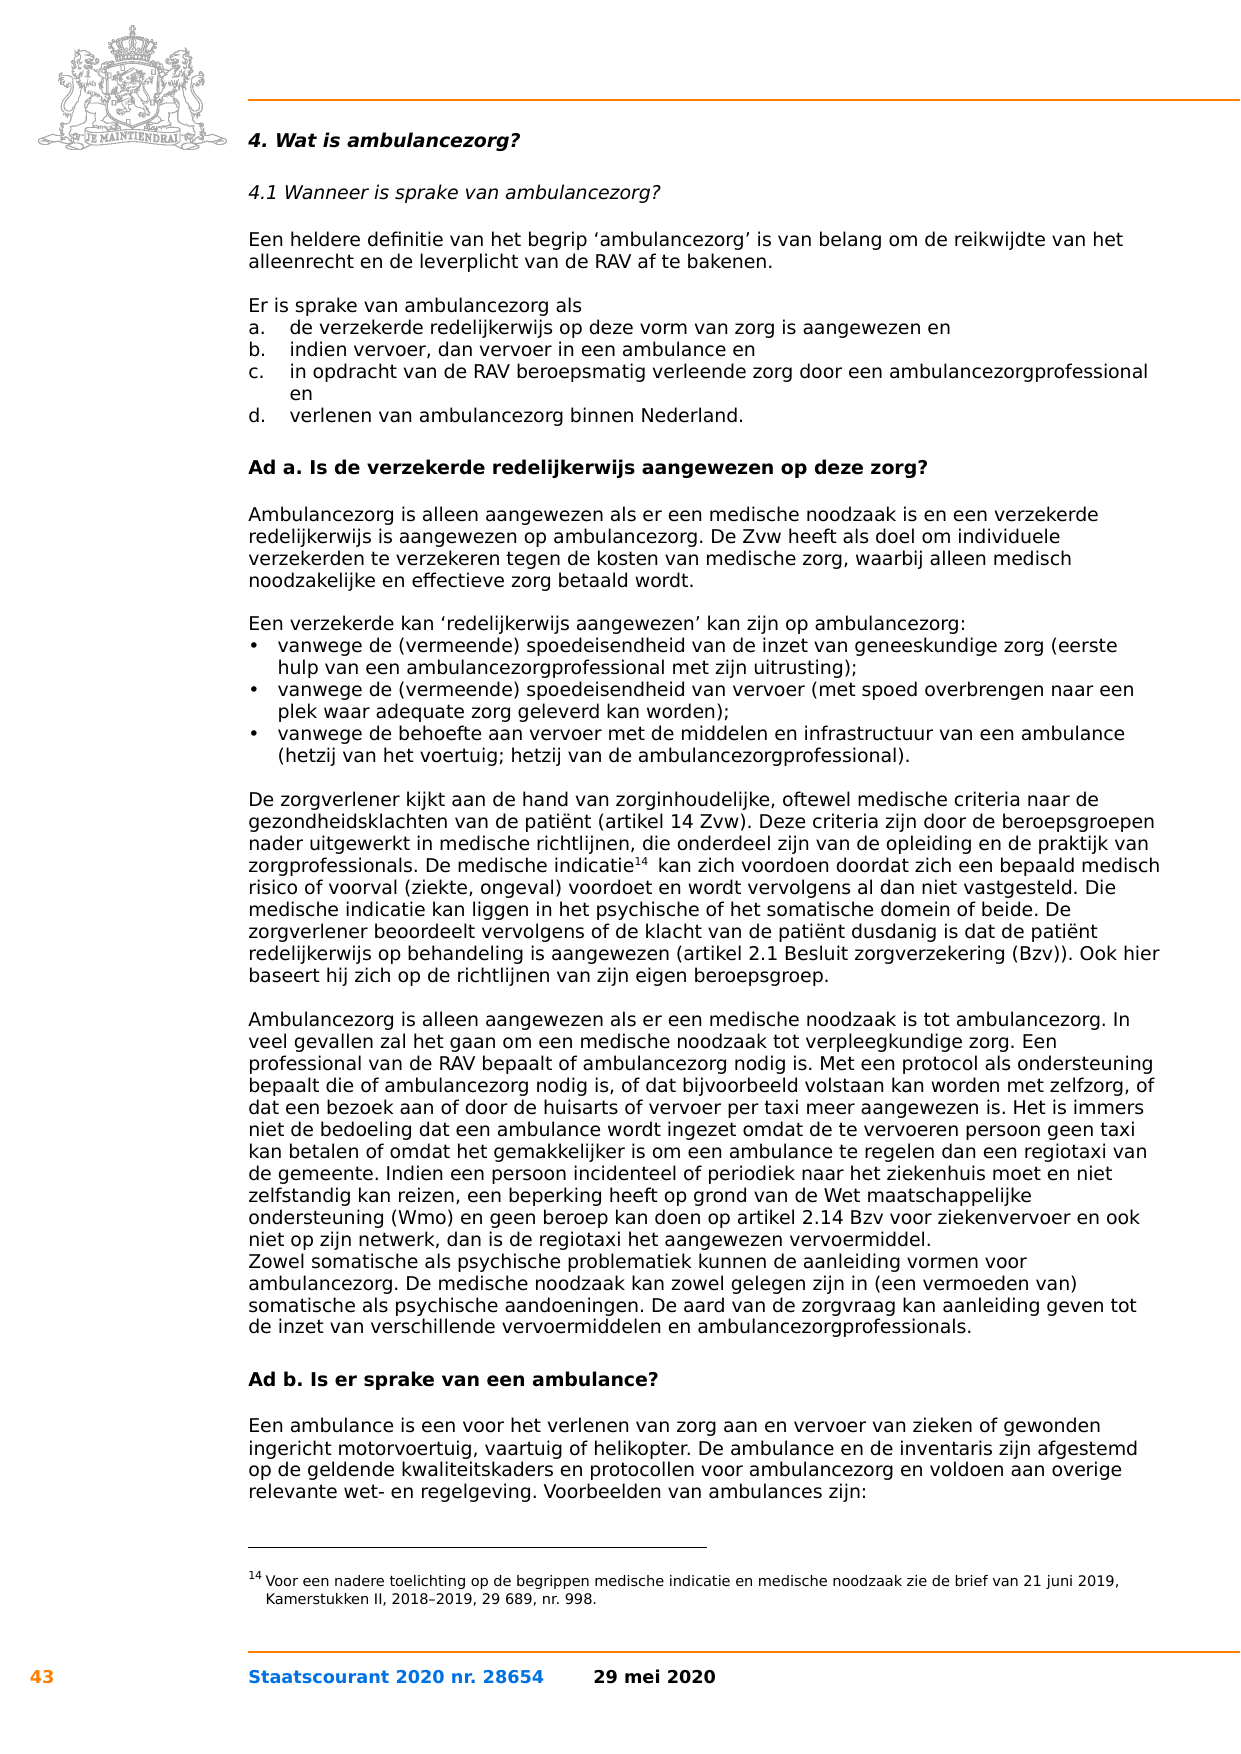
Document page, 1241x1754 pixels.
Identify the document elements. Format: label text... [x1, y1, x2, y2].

text • vanwege de (vermeende) spoedeisendheid van vervoer (met spoed overbrengen naar een plek waar adequate zorg geleverd kan worden); [248, 679, 1163, 723]
text Een heldere definitie van het begrip ‘ambulancezorg’ is van belang om de reikwijdte van het alleenrecht en de leverplicht van de RAV af te bakenen. [248, 229, 1163, 273]
subtitle 4. Wat is ambulancezorg? [248, 130, 1163, 152]
text Een verzekerde kan ‘redelijkerwijs aangewezen’ kan zijn op ambulancezorg: [248, 613, 1163, 635]
text De zorgverlener kijkt aan de hand van zorginhoudelijke, oftewel medische criteria naar de gezondheidsklachten van de patiënt (artikel 14 Zvw). Deze criteria zijn door de beroepsgroepen nader uitgewerkt in medische richtlijnen, die onderdeel zijn van de opleiding en de praktijk van zorgprofessionals. De medische indicatie kan zich voordoen doordat zich een bepaald medisch risico of voorval (ziekte, ongeval) voordoet en wordt vervolgens al dan niet vastgesteld. Die medische indicatie kan liggen in het psychische of het somatische domein of beide. De zorgverlener beoordeelt vervolgens of de klacht van de patiënt dusdanig is dat de patiënt redelijkerwijs op behandeling is aangewezen (artikel 2.1 Besluit zorgverzekering (Bzv)). Ook hier baseert hij zich op de richtlijnen van zijn eigen beroepsgroep. [248, 789, 1163, 987]
subtitle 4.1 Wanneer is sprake van ambulancezorg? [248, 182, 1163, 204]
text a. de verzekerde redelijkerwijs op deze vorm van zorg is aangewezen en [248, 317, 1163, 339]
text Zowel somatische als psychische problematiek kunnen de aanleiding vormen voor ambulancezorg. De medische noodzaak kan zowel gelegen zijn in (een vermoeden van) somatische als psychische aandoeningen. De aard van de zorgvraag kan aanleiding geven tot de inzet van verschillende vervoermiddelen en ambulancezorgprofessionals. [248, 1251, 1163, 1338]
text Een ambulance is een voor het verlenen van zorg aan en vervoer van zieken of gewonden ingericht motorvoertuig, vaartuig of helikopter. De ambulance en de inventaris zijn afgestemd op de geldende kwaliteitskaders en protocollen voor ambulancezorg en voldoen aan overige relevante wet- en regelgeving. Voorbeelden van ambulances zijn: [248, 1415, 1163, 1503]
text c. in opdracht van de RAV beroepsmatig verleende zorg door een ambulancezorgprofessional en [248, 361, 1163, 404]
text • vanwege de behoefte aan vervoer met de middelen en infrastructuur van een ambulance (hetzij van het voertuig; hetzij van de ambulancezorgprofessional). [248, 723, 1163, 767]
picture [38, 25, 227, 150]
text Ambulancezorg is alleen aangewezen als er een medische noodzaak is tot ambulancezorg. In veel gevallen zal het gaan om een medische noodzaak tot verpleegkundige zorg. Een professional van de RAV bepaalt of ambulancezorg nodig is. Met een protocol als ondersteuning bepaalt die of ambulancezorg nodig is, of dat bijvoorbeeld volstaan kan worden met zelfzorg, of dat een bezoek aan of door de huisarts of vervoer per taxi meer aangewezen is. Het is immers niet de bedoeling dat een ambulance wordt ingezet omdat de te vervoeren persoon geen taxi kan betalen of omdat het gemakkelijker is om een ambulance te regelen dan een regiotaxi van de gemeente. Indien een persoon incidenteel of periodiek naar het ziekenhuis moet en niet zelfstandig kan reizen, een beperking heeft op grond van de Wet maatschappelijke ondersteuning (Wmo) en geen beroep kan doen op artikel 2.14 Bzv voor ziekenvervoer en ook niet op zijn netwerk, dan is de regiotaxi het aangewezen vervoermiddel. [248, 1009, 1163, 1251]
text Voor een nadere toelichting op de begrippen medische indicatie en medische noodzaak zie de brief van 21 juni 2019, Kamerstukken II, 2018–2019, 29 689, nr. 998. [248, 1569, 1163, 1608]
text • vanwege de (vermeende) spoedeisendheid van de inzet van geneeskundige zorg (eerste hulp van een ambulancezorgprofessional met zijn uitrusting); [248, 635, 1163, 679]
text Er is sprake van ambulancezorg als [248, 295, 1163, 317]
text d. verlenen van ambulancezorg binnen Nederland. [248, 404, 1163, 427]
text Ambulancezorg is alleen aangewezen als er een medische noodzaak is en een verzekerde redelijkerwijs is aangewezen op ambulancezorg. De Zvw heeft als doel om individuele verzekerden te verzekeren tegen de kosten van medische zorg, waarbij alleen medisch noodzakelijke en effectieve zorg betaald wordt. [248, 503, 1163, 591]
subtitle Ad b. Is er sprake van een ambulance? [248, 1368, 1163, 1390]
text b. indien vervoer, dan vervoer in een ambulance en [248, 339, 1163, 361]
subtitle Ad a. Is de verzekerde redelijkerwijs aangewezen op deze zorg? [248, 457, 1163, 478]
